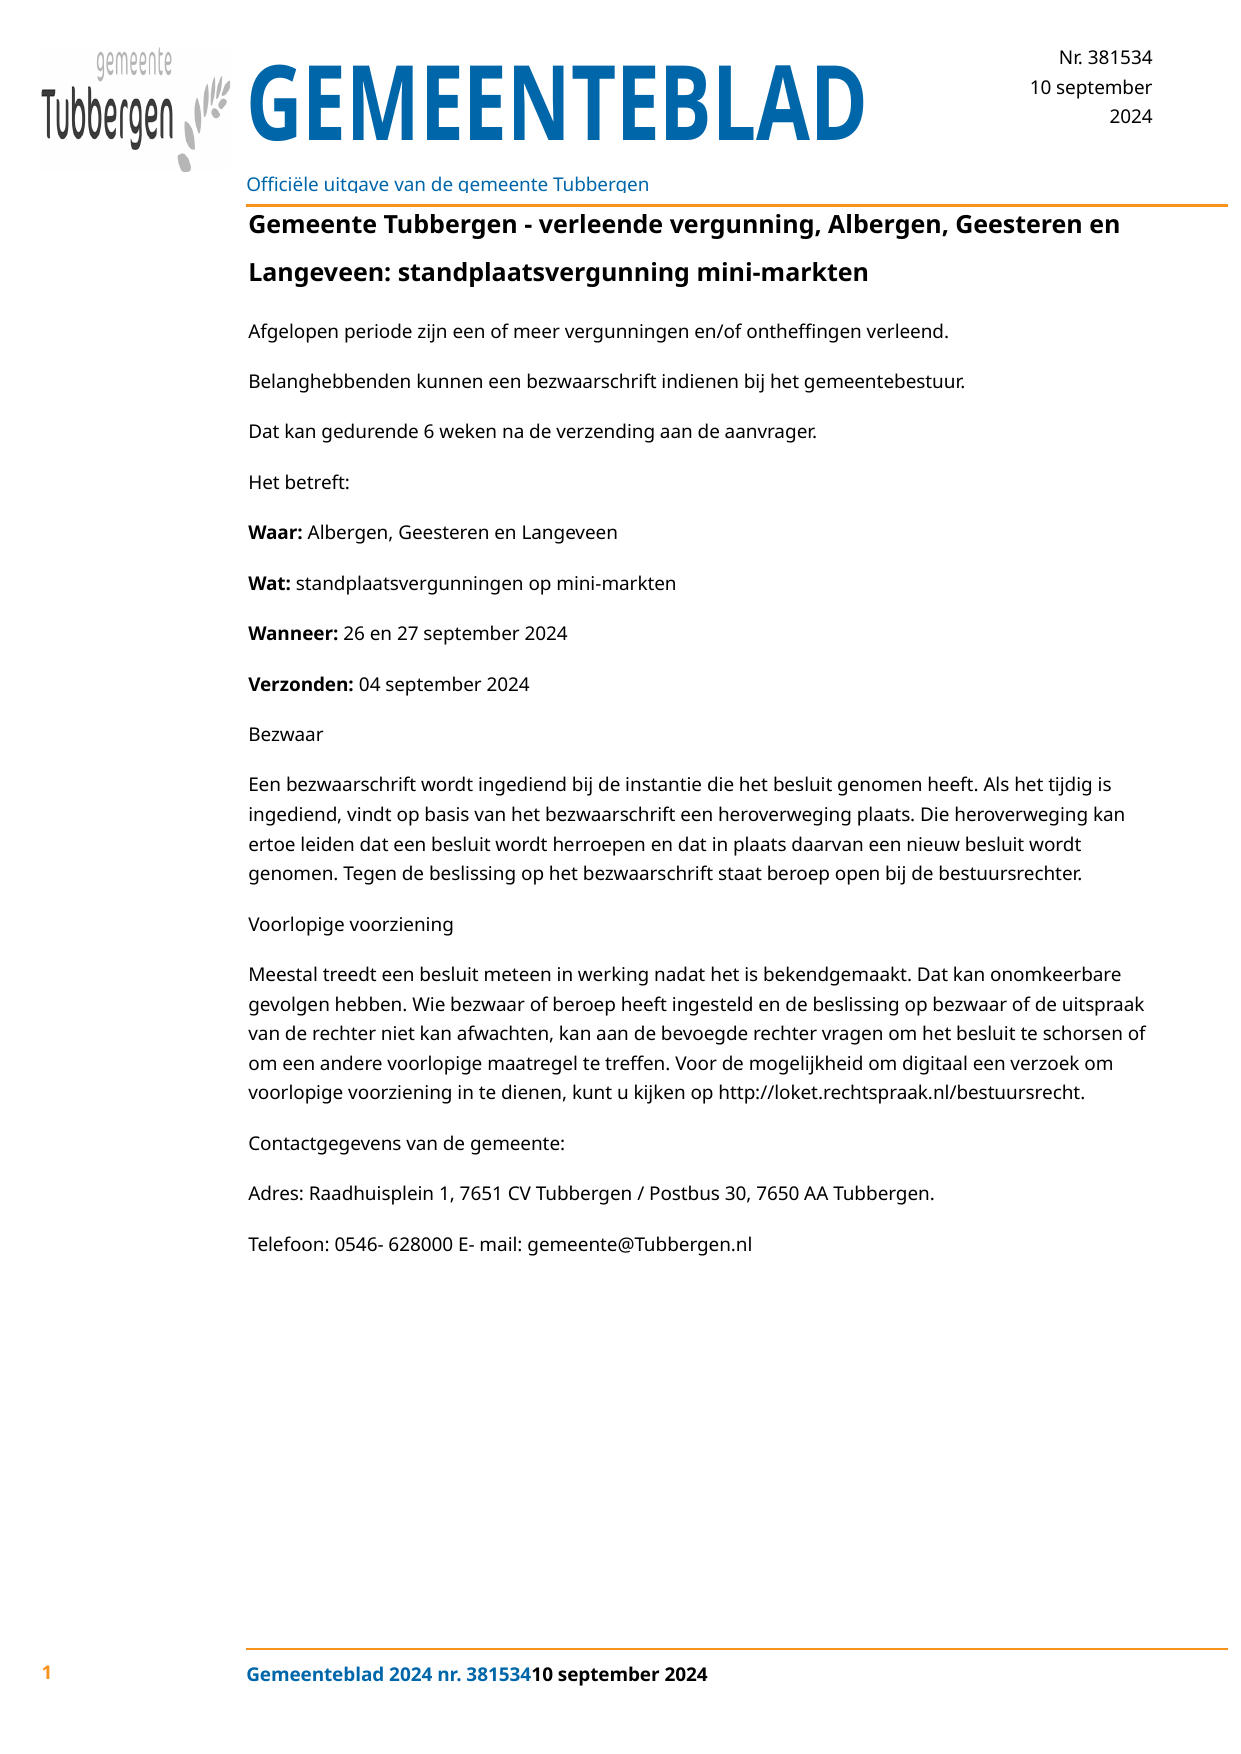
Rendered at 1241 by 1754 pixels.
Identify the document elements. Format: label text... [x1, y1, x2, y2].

text Telefoon: 0546- 628000 E- mail: gemeente@Tubbergen.nl [248, 1231, 1152, 1257]
text Contactgegevens van de gemeente: [248, 1130, 1152, 1156]
text Adres: Raadhuisplein 1, 7651 CV Tubbergen / Postbus 30, 7650 AA Tubbergen. [248, 1180, 1152, 1206]
text Verzonden: 04 september 2024 [248, 671, 1152, 697]
text Belanghebbenden kunnen een bezwaarschrift indienen bij het gemeentebestuur. [248, 368, 1152, 394]
text Het betreft: [248, 469, 1152, 495]
text Voorlopige voorziening [248, 911, 1152, 937]
text Meestal treedt een besluit meteen in werking nadat het is bekendgemaakt. Dat kan onomkeerbare gevolgen hebben. Wie bezwaar of beroep heeft ingesteld en de beslissing op bezwaar of de uitspraak van de rechter niet kan afwachten, kan aan de bevoegde rechter vragen om het besluit te schorsen of om een andere voorlopige maatregel te treffen. Voor de mogelijkheid om digitaal een verzoek om voorlopige voorziening in te dienen, kunt u kijken op http://loket.rechtspraak.nl/bestuursrecht. [248, 961, 1152, 1105]
text Wat: standplaatsvergunningen op mini-markten [248, 570, 1152, 596]
text Afgelopen periode zijn een of meer vergunningen en/of ontheffingen verleend. [248, 318, 1152, 344]
picture [41, 47, 231, 172]
text Gemeente Tubbergen - verleende vergunning, Albergen, Geesteren en Langeveen: standplaatsvergunning mini-markten [248, 207, 1152, 288]
text Een bezwaarschrift wordt ingediend bij de instantie die het besluit genomen heeft. Als het tijdig is ingediend, vindt op basis van het bezwaarschrift een heroverweging plaats. Die heroverweging kan ertoe leiden dat een besluit wordt herroepen en dat in plaats daarvan een nieuw besluit wordt genomen. Tegen de beslissing op het bezwaarschrift staat beroep open bij de bestuursrechter. [248, 772, 1152, 886]
text Wanneer: 26 en 27 september 2024 [248, 620, 1152, 646]
text Dat kan gedurende 6 weken na de verzending aan de aanvrager. [248, 419, 1152, 444]
text Bezwaar [248, 721, 1152, 747]
text Waar: Albergen, Geesteren en Langeveen [248, 519, 1152, 545]
